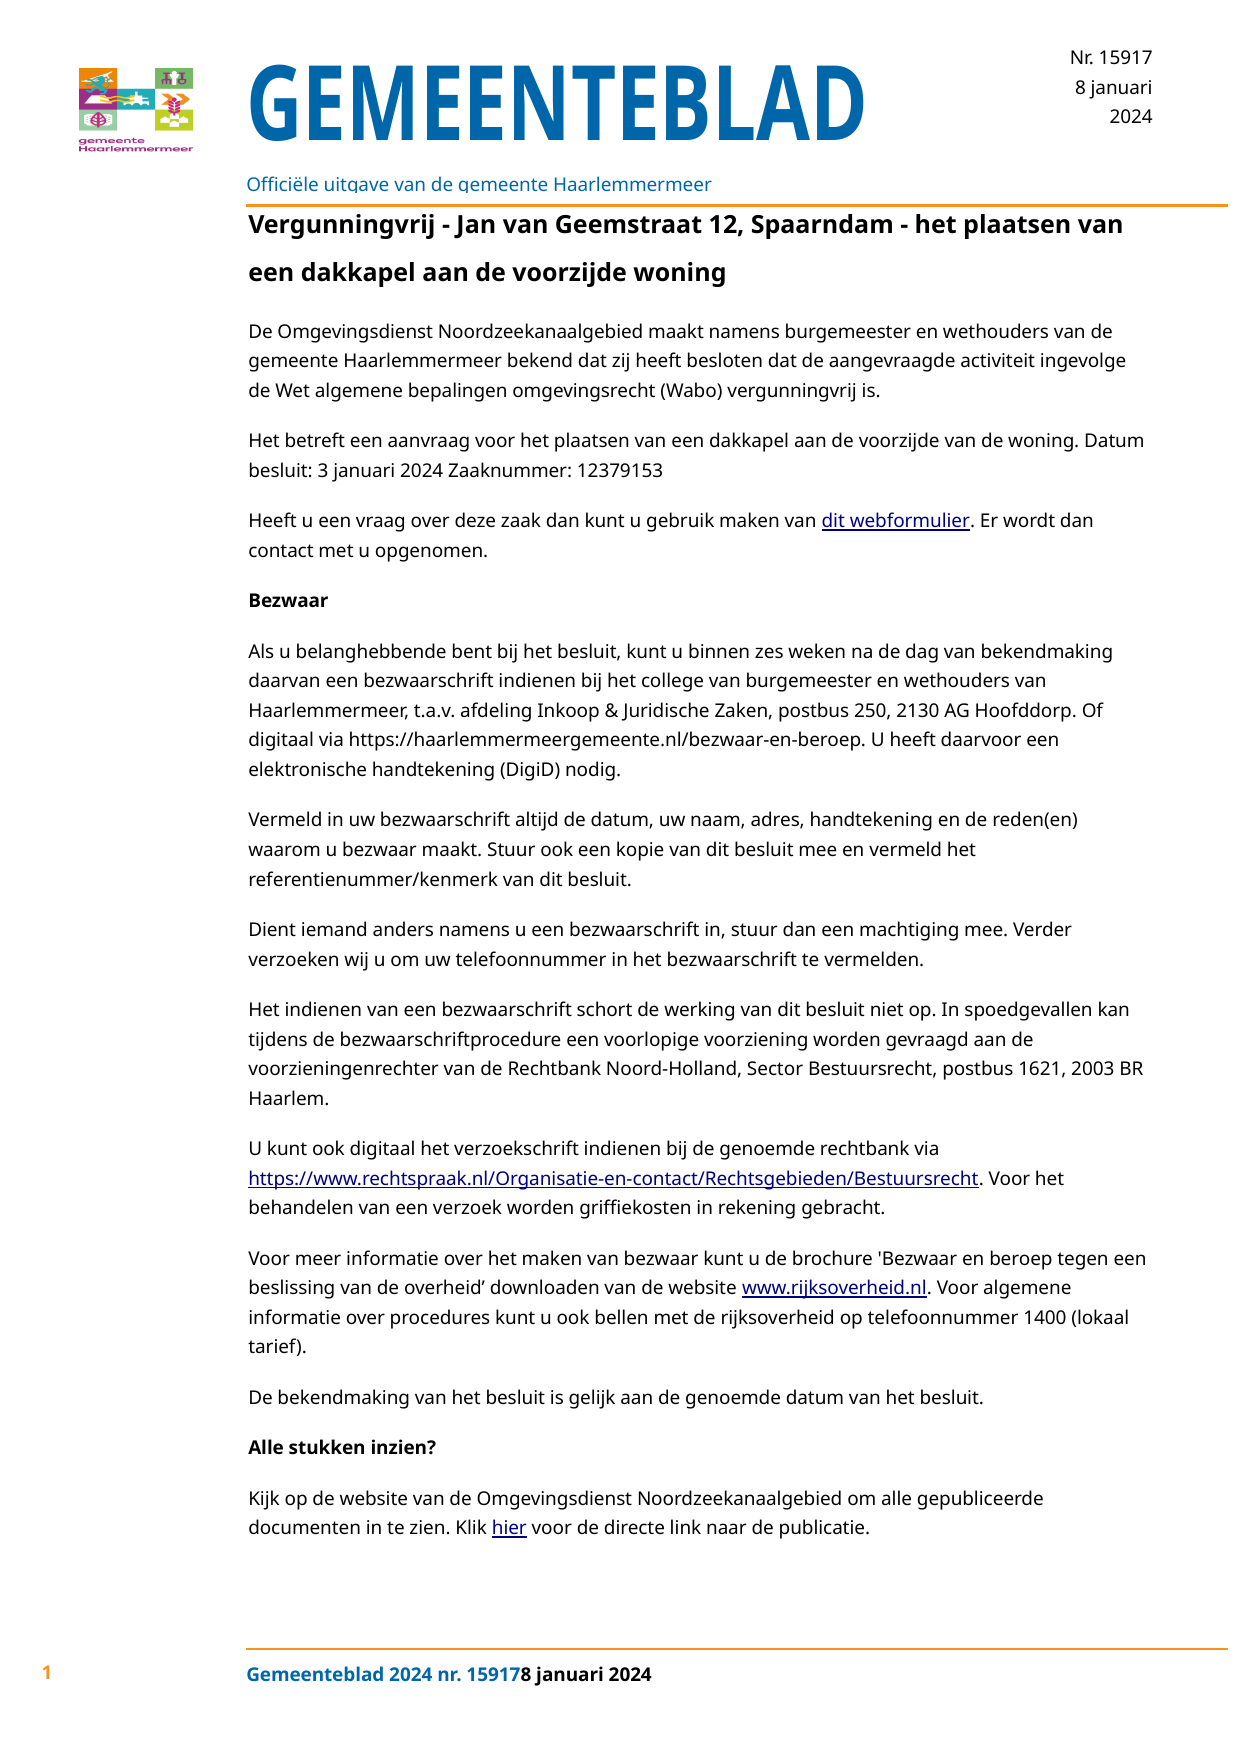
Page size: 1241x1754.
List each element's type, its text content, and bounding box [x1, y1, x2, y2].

text Het indienen van een bezwaarschrift schort de werking van dit besluit niet op. In spoedgevallen kan tijdens de bezwaarschriftprocedure een voorlopige voorziening worden gevraagd aan de voorzieningenrechter van de Rechtbank Noord-Holland, Sector Bestuursrecht, postbus 1621, 2003 BR Haarlem. [248, 996, 1152, 1111]
text Het betreft een aanvraag voor het plaatsen van een dakkapel aan de voorzijde van de woning. Datum besluit: 3 januari 2024 Zaaknummer: 12379153 [248, 427, 1152, 483]
text Als u belanghebbende bent bij het besluit, kunt u binnen zes weken na de dag van bekendmaking daarvan een bezwaarschrift indienen bij het college van burgemeester en wethouders van Haarlemmermeer, t.a.v. afdeling Inkoop & Juridische Zaken, postbus 250, 2130 AG Hoofddorp. Of digitaal via https://haarlemmermeergemeente.nl/bezwaar-en-beroep. U heeft daarvoor een elektronische handtekening (DigiD) nodig. [248, 638, 1152, 782]
picture [41, 47, 231, 172]
text De Omgevingsdienst Noordzeekanaalgebied maakt namens burgemeester en wethouders van de gemeente Haarlemmermeer bekend dat zij heeft besloten dat de aangevraagde activiteit ingevolge de Wet algemene bepalingen omgevingsrecht (Wabo) vergunningvrij is. [248, 318, 1152, 403]
text Voor meer informatie over het maken van bezwaar kunt u de brochure 'Bezwaar en beroep tegen een beslissing van de overheid’ downloaden van de website www.rijksoverheid.nl. Voor algemene informatie over procedures kunt u ook bellen met de rijksoverheid op telefoonnummer 1400 (lokaal tarief). [248, 1245, 1152, 1359]
text De bekendmaking van het besluit is gelijk aan de genoemde datum van het besluit. [248, 1384, 1152, 1410]
text Dient iemand anders namens u een bezwaarschrift in, stuur dan een machtiging mee. Verder verzoeken wij u om uw telefoonnummer in het bezwaarschrift te vermelden. [248, 916, 1152, 972]
text Vergunningvrij - Jan van Geemstraat 12, Spaarndam - het plaatsen van een dakkapel aan de voorzijde woning [248, 207, 1152, 288]
text Kijk op de website van de Omgevingsdienst Noordzeekanaalgebied om alle gepubliceerde documenten in te zien. Klik hier voor de directe link naar de publicatie. [248, 1485, 1152, 1540]
text Heeft u een vraag over deze zaak dan kunt u gebruik maken van dit webformulier. Er wordt dan contact met u opgenomen. [248, 507, 1152, 563]
text Vermeld in uw bezwaarschrift altijd de datum, uw naam, adres, handtekening en de reden(en) waarom u bezwaar maakt. Stuur ook een kopie van dit besluit mee en vermeld het referentienummer/kenmerk van dit besluit. [248, 807, 1152, 892]
text U kunt ook digitaal het verzoekschrift indienen bij de genoemde rechtbank via https://www.rechtspraak.nl/Organisatie-en-contact/Rechtsgebieden/Bestuursrecht. Voor het behandelen van een verzoek worden griffiekosten in rekening gebracht. [248, 1135, 1152, 1220]
text Bezwaar [248, 587, 1152, 613]
text Alle stukken inzien? [248, 1434, 1152, 1460]
